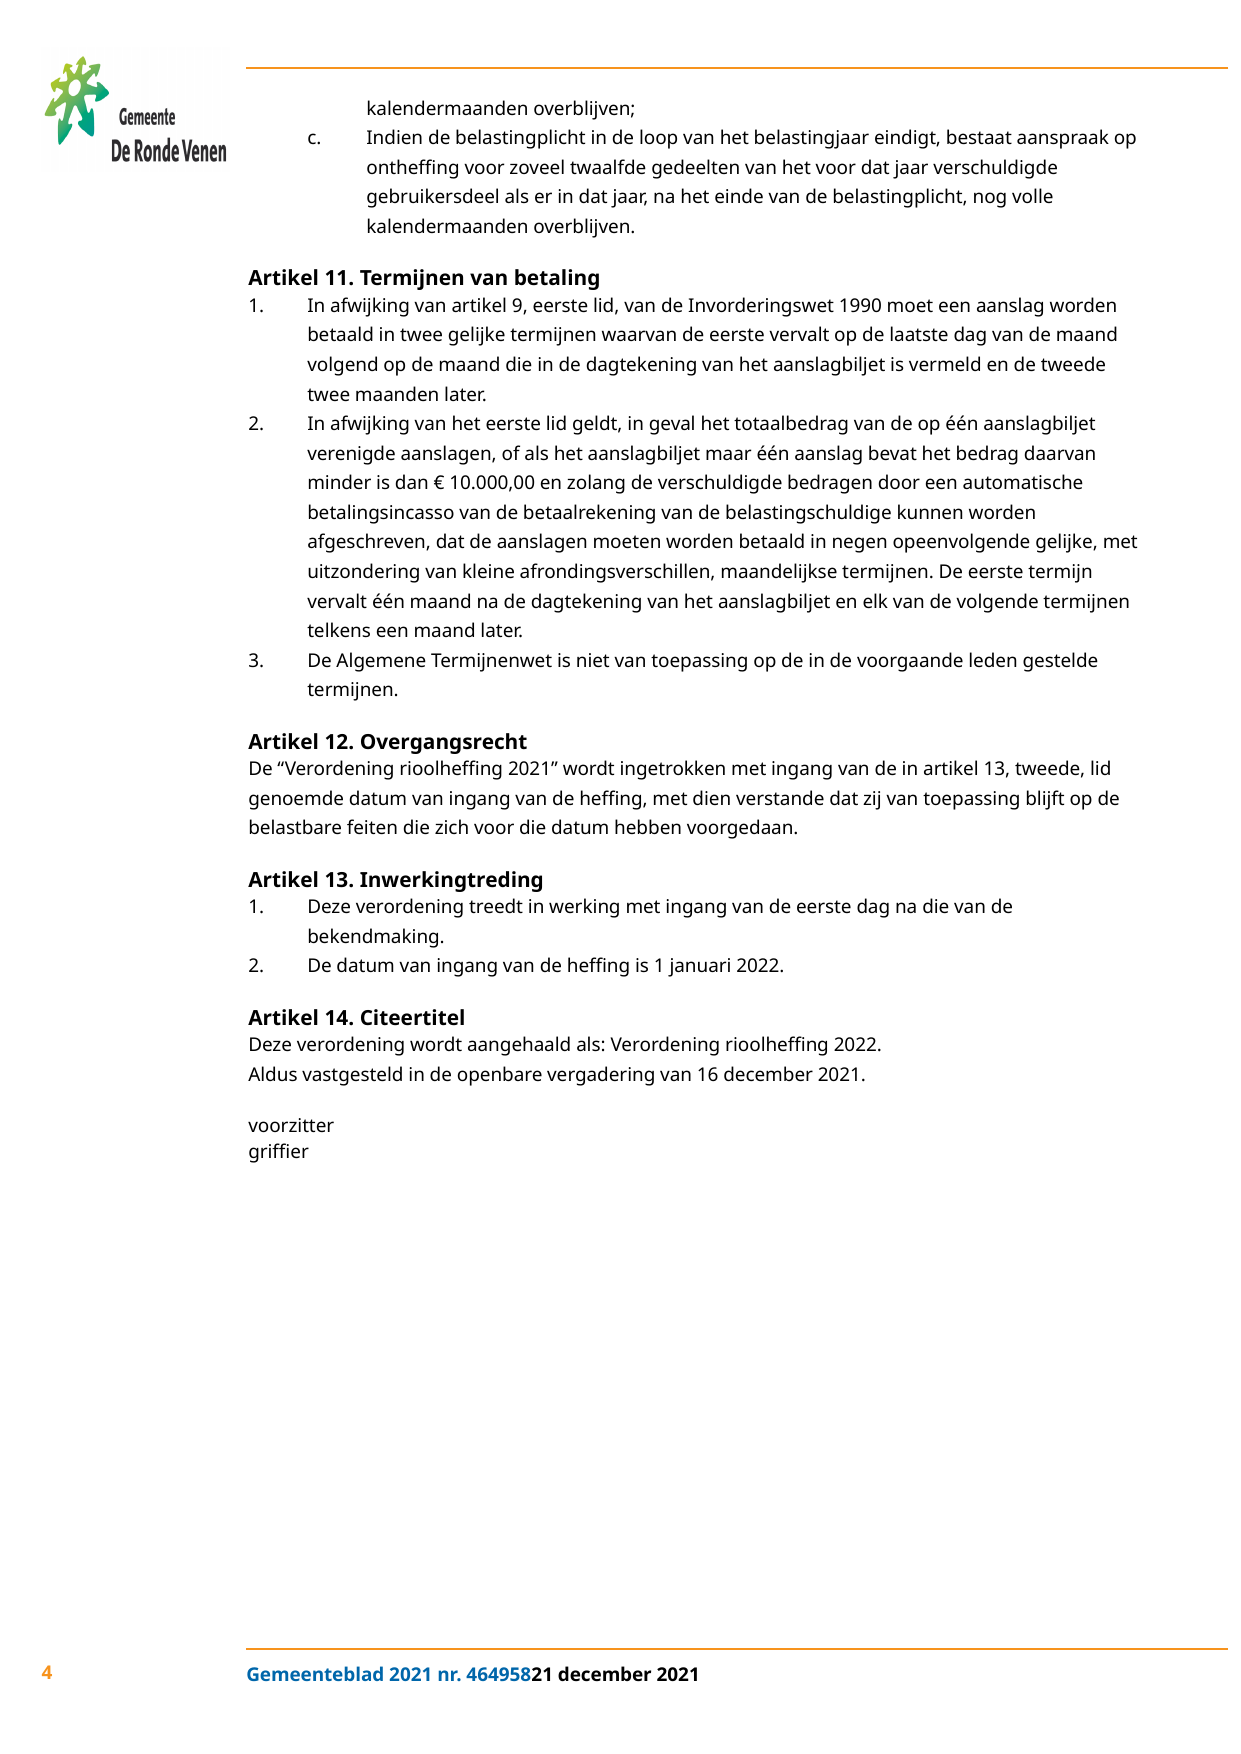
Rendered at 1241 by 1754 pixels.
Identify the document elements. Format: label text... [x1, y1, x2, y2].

text Deze verordening wordt aangehaald als: Verordening rioolheffing 2022. [248, 1031, 1152, 1057]
text Artikel 14. Citeertitel [248, 1003, 1152, 1031]
text Artikel 12. Overgangsrecht [248, 727, 1152, 755]
list In afwijking van artikel 9, eerste lid, van de Invorderingswet 1990 moet een aanslag worden betaald in twee gelijke termijnen waarvan de eerste vervalt op de laatste dag van de maand volgend op de maand die in de dagtekening van het aanslagbiljet is vermeld en de tweede twee maanden later. [248, 292, 1152, 406]
list kalendermaanden overblijven; [307, 95, 1152, 121]
text voorzitter [248, 1112, 1152, 1138]
list Deze verordening treedt in werking met ingang van de eerste dag na die van de bekendmaking. [248, 893, 1152, 949]
text griffier [248, 1138, 1152, 1164]
text Artikel 13. Inwerkingtreding [248, 865, 1152, 893]
list De Algemene Termijnenwet is niet van toepassing op de in de voorgaande leden gestelde termijnen. [248, 647, 1152, 702]
list De datum van ingang van de heffing is 1 januari 2022. [248, 953, 1152, 978]
text Artikel 11. Termijnen van betaling [248, 263, 1152, 292]
text Aldus vastgesteld in de openbare vergadering van 16 december 2021. [248, 1061, 1152, 1087]
text De “Verordening rioolheffing 2021” wordt ingetrokken met ingang van de in artikel 13, tweede, lid genoemde datum van ingang van de heffing, met dien verstande dat zij van toepassing blijft op de belastbare feiten die zich voor die datum hebben voorgedaan. [248, 755, 1152, 840]
picture [41, 47, 231, 172]
list Indien de belastingplicht in de loop van het belastingjaar eindigt, bestaat aanspraak op ontheffing voor zoveel twaalfde gedeelten van het voor dat jaar verschuldigde gebruikersdeel als er in dat jaar, na het einde van de belastingplicht, nog volle kalendermaanden overblijven. [307, 124, 1152, 239]
list In afwijking van het eerste lid geldt, in geval het totaalbedrag van de op één aanslagbiljet verenigde aanslagen, of als het aanslagbiljet maar één aanslag bevat het bedrag daarvan minder is dan € 10.000,00 en zolang de verschuldigde bedragen door een automatische betalingsincasso van de betaalrekening van de belastingschuldige kunnen worden afgeschreven, dat de aanslagen moeten worden betaald in negen opeenvolgende gelijke, met uitzondering van kleine afrondingsverschillen, maandelijkse termijnen. De eerste termijn vervalt één maand na de dagtekening van het aanslagbiljet en elk van de volgende termijnen telkens een maand later. [248, 410, 1152, 643]
